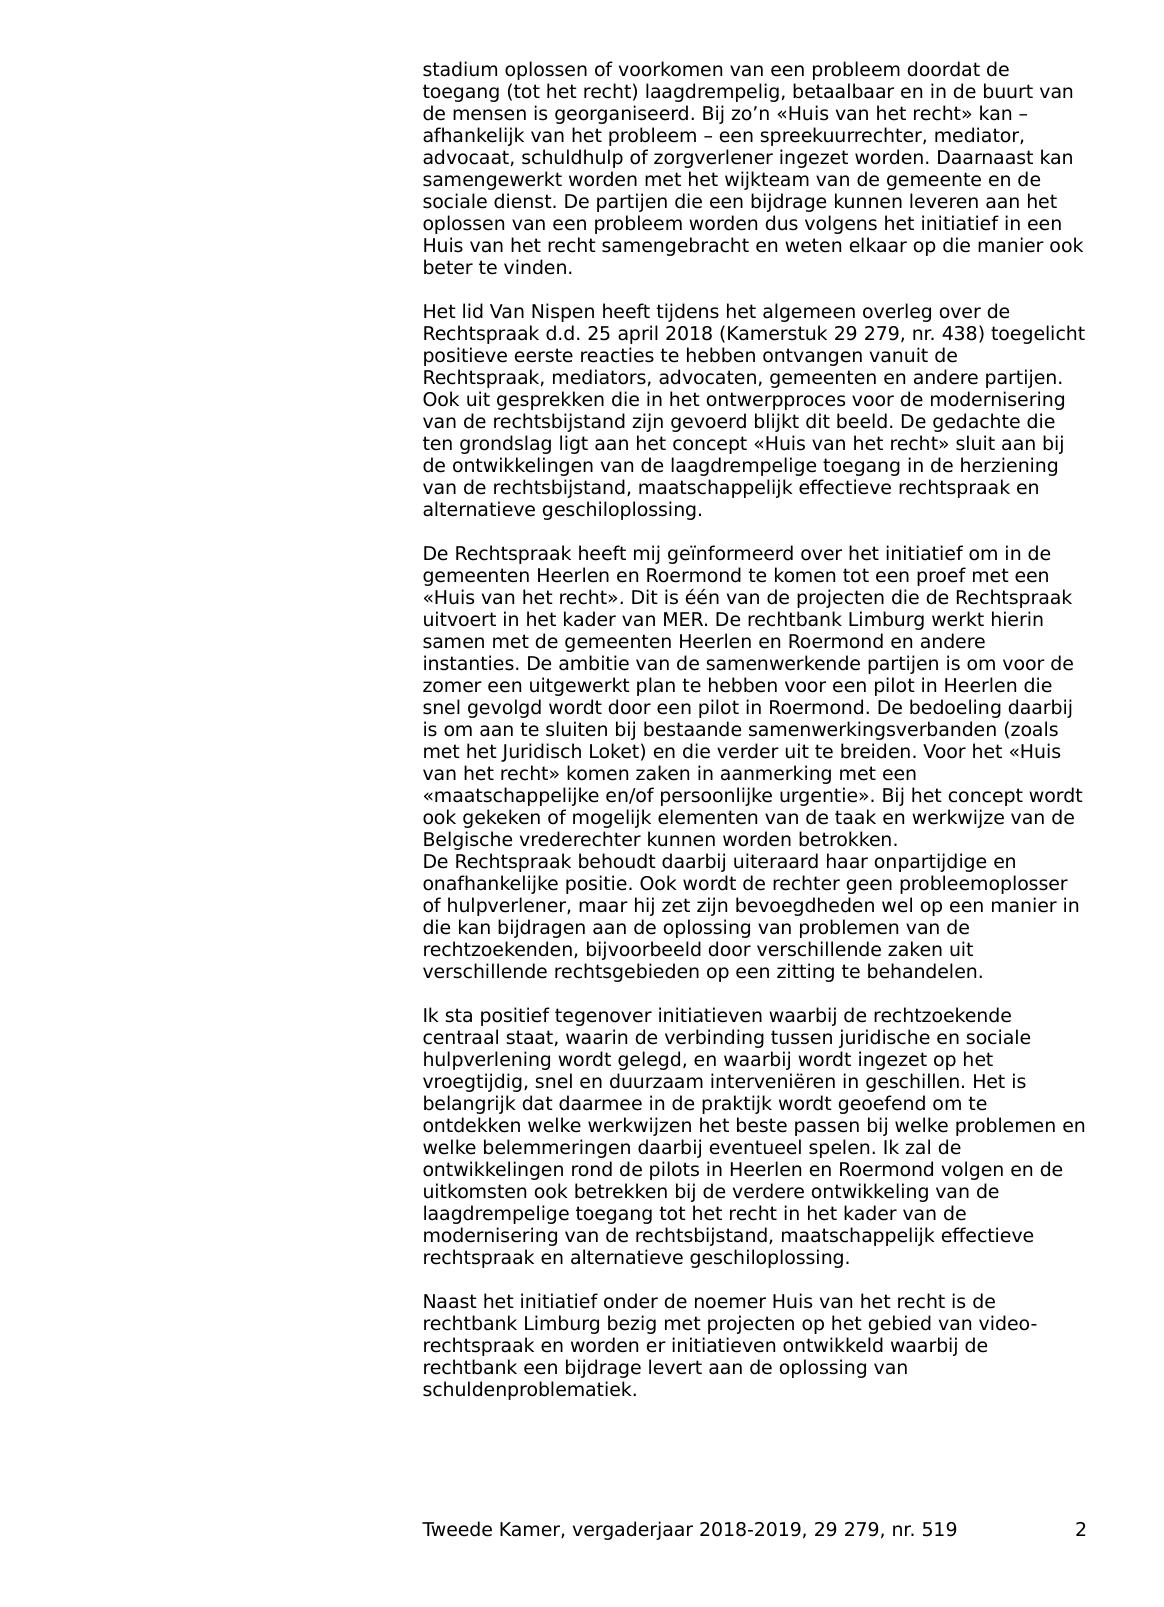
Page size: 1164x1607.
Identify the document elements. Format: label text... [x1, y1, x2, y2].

text Ik sta positief tegenover initiatieven waarbij de rechtzoekende centraal staat, waarin de verbinding tussen juridische en sociale hulpverlening wordt gelegd, en waarbij wordt ingezet op het vroegtijdig, snel en duurzaam interveniëren in geschillen. Het is belangrijk dat daarmee in de praktijk wordt geoefend om te ontdekken welke werkwijzen het beste passen bij welke problemen en welke belemmeringen daarbij eventueel spelen. Ik zal de ontwikkelingen rond de pilots in Heerlen en Roermond volgen en de uitkomsten ook betrekken bij de verdere ontwikkeling van de laagdrempelige toegang tot het recht in het kader van de modernisering van de rechtsbijstand, maatschappelijk effectieve rechtspraak en alternatieve geschiloplossing. [422, 1005, 1087, 1268]
text Het lid Van Nispen heeft tijdens het algemeen overleg over de Rechtspraak d.d. 25 april 2018 (Kamerstuk 29 279, nr. 438) toegelicht positieve eerste reacties te hebben ontvangen vanuit de Rechtspraak, mediators, advocaten, gemeenten en andere partijen. Ook uit gesprekken die in het ontwerpproces voor de modernisering van de rechtsbijstand zijn gevoerd blijkt dit beeld. De gedachte die ten grondslag ligt aan het concept «Huis van het recht» sluit aan bij de ontwikkelingen van de laagdrempelige toegang in de herziening van de rechtsbijstand, maatschappelijk effectieve rechtspraak en alternatieve geschiloplossing. [422, 301, 1087, 521]
text De Rechtspraak behoudt daarbij uiteraard haar onpartijdige en onafhankelijke positie. Ook wordt de rechter geen probleemoplosser of hulpverlener, maar hij zet zijn bevoegdheden wel op een manier in die kan bijdragen aan de oplossing van problemen van de rechtzoekenden, bijvoorbeeld door verschillende zaken uit verschillende rechtsgebieden op een zitting te behandelen. [422, 851, 1087, 983]
text stadium oplossen of voorkomen van een probleem doordat de toegang (tot het recht) laagdrempelig, betaalbaar en in de buurt van de mensen is georganiseerd. Bij zo’n «Huis van het recht» kan – afhankelijk van het probleem – een spreekuurrechter, mediator, advocaat, schuldhulp of zorgverlener ingezet worden. Daarnaast kan samengewerkt worden met het wijkteam van de gemeente en de sociale dienst. De partijen die een bijdrage kunnen leveren aan het oplossen van een probleem worden dus volgens het initiatief in een Huis van het recht samengebracht en weten elkaar op die manier ook beter te vinden. [422, 59, 1087, 279]
text Naast het initiatief onder de noemer Huis van het recht is de rechtbank Limburg bezig met projecten op het gebied van video-rechtspraak en worden er initiatieven ontwikkeld waarbij de rechtbank een bijdrage levert aan de oplossing van schuldenproblematiek. [422, 1291, 1087, 1401]
text De Rechtspraak heeft mij geïnformeerd over het initiatief om in de gemeenten Heerlen en Roermond te komen tot een proef met een «Huis van het recht». Dit is één van de projecten die de Rechtspraak uitvoert in het kader van MER. De rechtbank Limburg werkt hierin samen met de gemeenten Heerlen en Roermond en andere instanties. De ambitie van de samenwerkende partijen is om voor de zomer een uitgewerkt plan te hebben voor een pilot in Heerlen die snel gevolgd wordt door een pilot in Roermond. De bedoeling daarbij is om aan te sluiten bij bestaande samenwerkingsverbanden (zoals met het Juridisch Loket) en die verder uit te breiden. Voor het «Huis van het recht» komen zaken in aanmerking met een «maatschappelijke en/of persoonlijke urgentie». Bij het concept wordt ook gekeken of mogelijk elementen van de taak en werkwijze van de Belgische vrederechter kunnen worden betrokken. [422, 543, 1087, 851]
